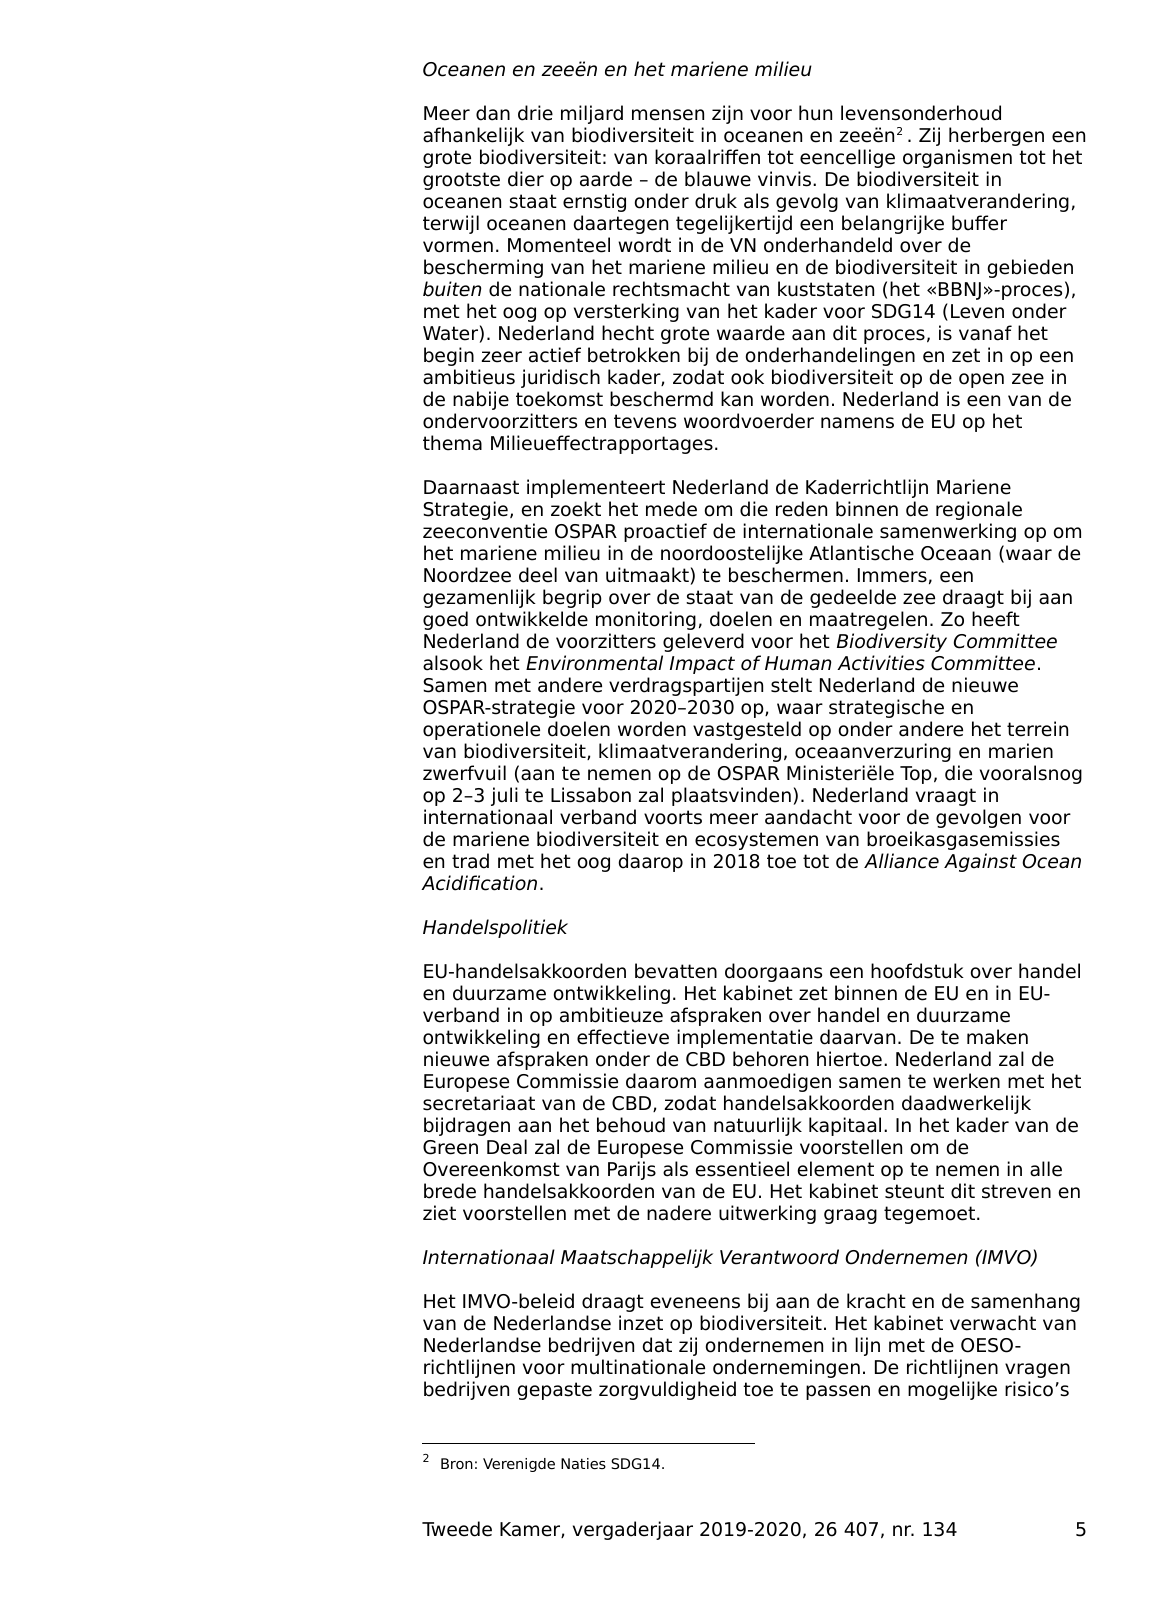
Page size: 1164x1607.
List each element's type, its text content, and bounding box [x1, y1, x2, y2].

subtitle Oceanen en zeeën en het mariene milieu [422, 59, 1087, 81]
text Meer dan drie miljard mensen zijn voor hun levensonderhoud afhankelijk van biodiversiteit in oceanen en zeeën. Zij herbergen een grote biodiversiteit: van koraalriffen tot eencellige organismen tot het grootste dier op aarde – de blauwe vinvis. De biodiversiteit in oceanen staat ernstig onder druk als gevolg van klimaatverandering, terwijl oceanen daartegen tegelijkertijd een belangrijke buffer vormen. Momenteel wordt in de VN onderhandeld over de bescherming van het mariene milieu en de biodiversiteit in gebieden buiten de nationale rechtsmacht van kuststaten (het «BBNJ»-proces), met het oog op versterking van het kader voor SDG14 (Leven onder Water). Nederland hecht grote waarde aan dit proces, is vanaf het begin zeer actief betrokken bij de onderhandelingen en zet in op een ambitieus juridisch kader, zodat ook biodiversiteit op de open zee in de nabije toekomst beschermd kan worden. Nederland is een van de ondervoorzitters en tevens woordvoerder namens de EU op het thema Milieueffectrapportages. [422, 103, 1087, 455]
text EU-handelsakkoorden bevatten doorgaans een hoofdstuk over handel en duurzame ontwikkeling. Het kabinet zet binnen de EU en in EU-verband in op ambitieuze afspraken over handel en duurzame ontwikkeling en effectieve implementatie daarvan. De te maken nieuwe afspraken onder de CBD behoren hiertoe. Nederland zal de Europese Commissie daarom aanmoedigen samen te werken met het secretariaat van de CBD, zodat handelsakkoorden daadwerkelijk bijdragen aan het behoud van natuurlijk kapitaal. In het kader van de Green Deal zal de Europese Commissie voorstellen om de Overeenkomst van Parijs als essentieel element op te nemen in alle brede handelsakkoorden van de EU. Het kabinet steunt dit streven en ziet voorstellen met de nadere uitwerking graag tegemoet. [422, 961, 1087, 1225]
subtitle Handelspolitiek [422, 917, 1087, 939]
text Daarnaast implementeert Nederland de Kaderrichtlijn Mariene Strategie, en zoekt het mede om die reden binnen de regionale zeeconventie OSPAR proactief de internationale samenwerking op om het mariene milieu in de noordoostelijke Atlantische Oceaan (waar de Noordzee deel van uitmaakt) te beschermen. Immers, een gezamenlijk begrip over de staat van de gedeelde zee draagt bij aan goed ontwikkelde monitoring, doelen en maatregelen. Zo heeft Nederland de voorzitters geleverd voor het Biodiversity Committee alsook het Environmental Impact of Human Activities Committee. Samen met andere verdragspartijen stelt Nederland de nieuwe OSPAR-strategie voor 2020–2030 op, waar strategische en operationele doelen worden vastgesteld op onder andere het terrein van biodiversiteit, klimaatverandering, oceaanverzuring en marien zwerfvuil (aan te nemen op de OSPAR Ministeriële Top, die vooralsnog op 2–3 juli te Lissabon zal plaatsvinden). Nederland vraagt in internationaal verband voorts meer aandacht voor de gevolgen voor de mariene biodiversiteit en ecosystemen van broeikasgasemissies en trad met het oog daarop in 2018 toe tot de Alliance Against Ocean Acidification. [422, 477, 1087, 895]
text Bron: Verenigde Naties SDG14. [422, 1452, 1087, 1474]
subtitle Internationaal Maatschappelijk Verantwoord Ondernemen (IMVO) [422, 1247, 1087, 1269]
text Het IMVO-beleid draagt eveneens bij aan de kracht en de samenhang van de Nederlandse inzet op biodiversiteit. Het kabinet verwacht van Nederlandse bedrijven dat zij ondernemen in lijn met de OESO-richtlijnen voor multinationale ondernemingen. De richtlijnen vragen bedrijven gepaste zorgvuldigheid toe te passen en mogelijke risico’s [422, 1291, 1087, 1401]
